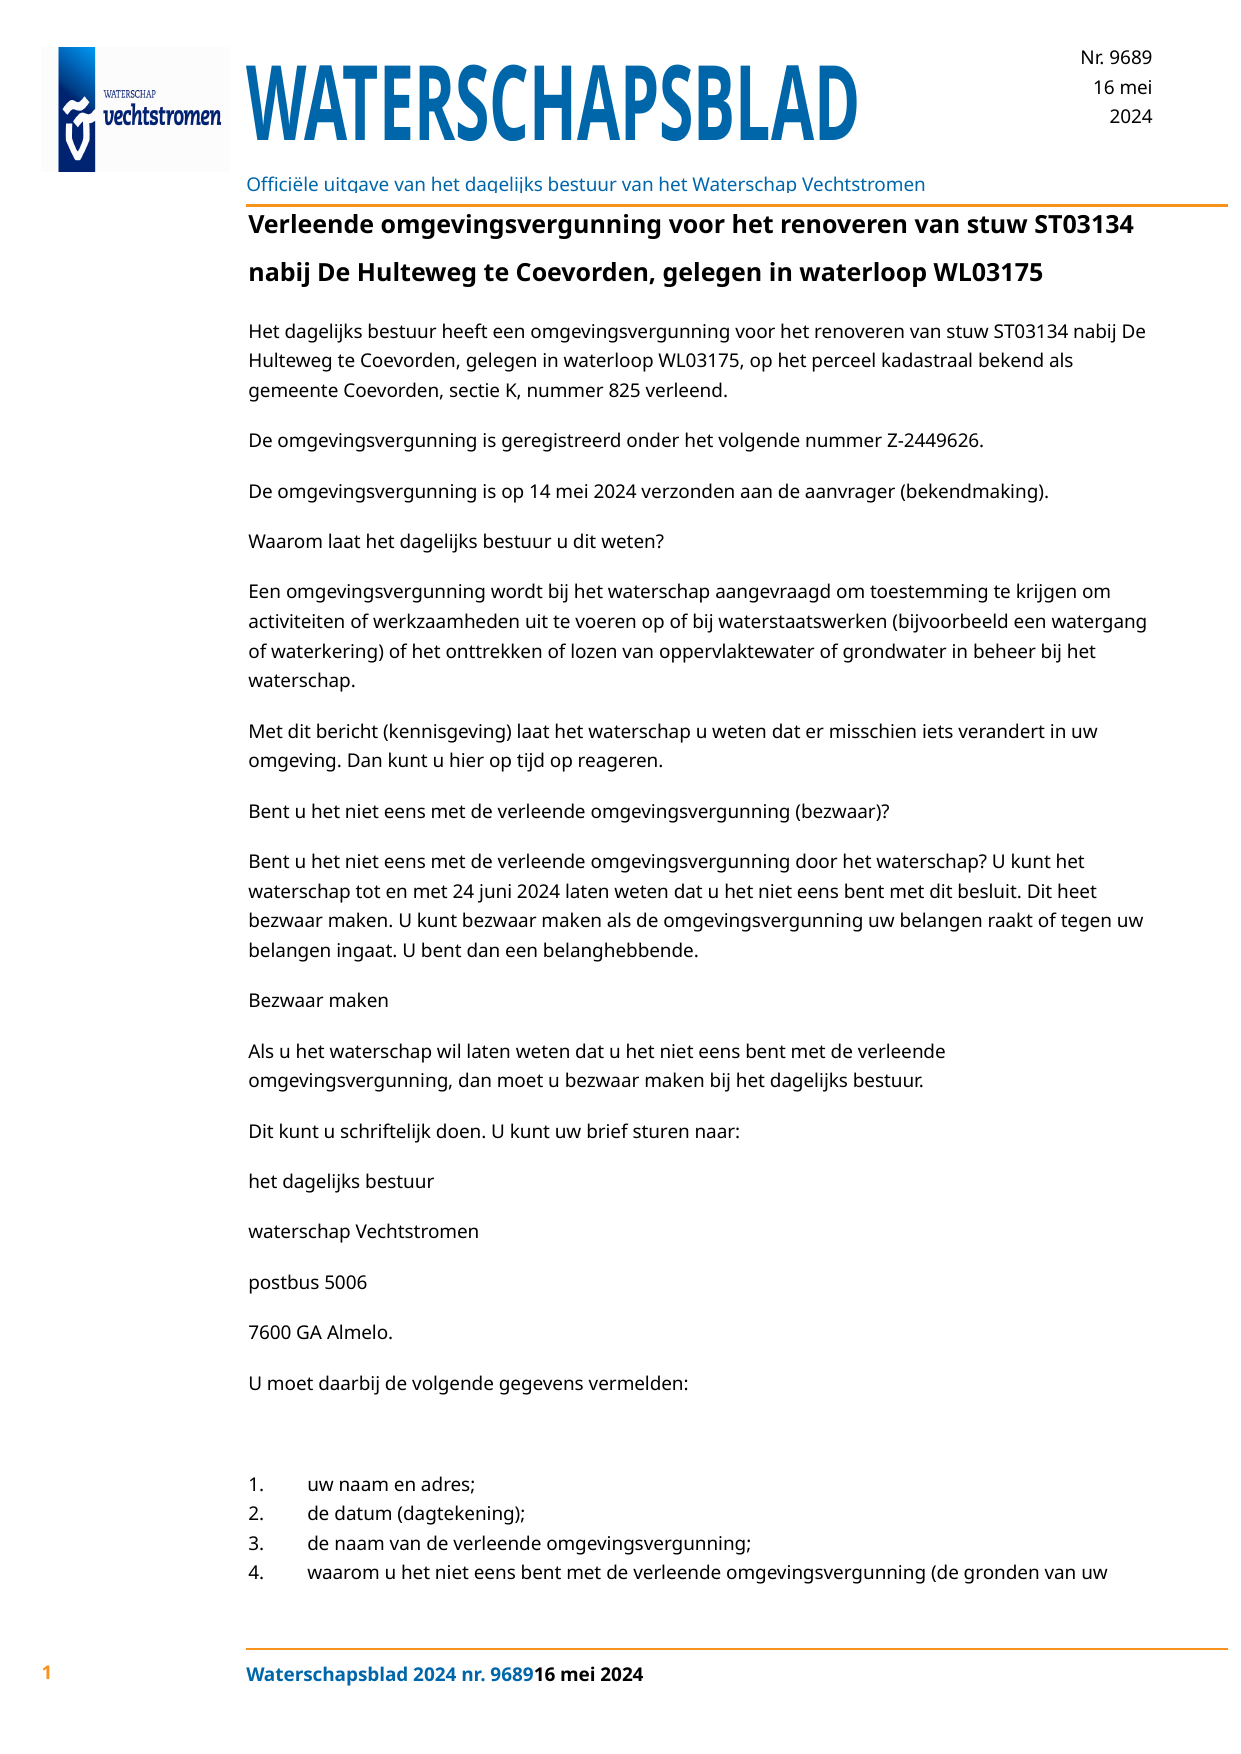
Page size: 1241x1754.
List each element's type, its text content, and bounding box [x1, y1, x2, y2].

list de naam van de verleende omgevingsvergunning; [248, 1530, 1152, 1556]
text Bent u het niet eens met de verleende omgevingsvergunning (bezwaar)? [248, 798, 1152, 824]
text waterschap Vechtstromen [248, 1219, 1152, 1244]
picture [41, 47, 231, 172]
text Verleende omgevingsvergunning voor het renoveren van stuw ST03134 nabij De Hulteweg te Coevorden, gelegen in waterloop WL03175 [248, 207, 1152, 288]
text Met dit bericht (kennisgeving) laat het waterschap u weten dat er misschien iets verandert in uw omgeving. Dan kunt u hier op tijd op reageren. [248, 718, 1152, 773]
list de datum (dagtekening); [248, 1500, 1152, 1526]
text Bent u het niet eens met de verleende omgevingsvergunning door het waterschap? U kunt het waterschap tot en met 24 juni 2024 laten weten dat u het niet eens bent met dit besluit. Dit heet bezwaar maken. U kunt bezwaar maken als de omgevingsvergunning uw belangen raakt of tegen uw belangen ingaat. U bent dan een belanghebbende. [248, 848, 1152, 963]
list uw naam en adres; [248, 1471, 1152, 1497]
text Een omgevingsvergunning wordt bij het waterschap aangevraagd om toestemming te krijgen om activiteiten of werkzaamheden uit te voeren op of bij waterstaatswerken (bijvoorbeeld een watergang of waterkering) of het onttrekken of lozen van oppervlaktewater of grondwater in beheer bij het waterschap. [248, 579, 1152, 693]
text Dit kunt u schriftelijk doen. U kunt uw brief sturen naar: [248, 1118, 1152, 1144]
text postbus 5006 [248, 1269, 1152, 1295]
text Het dagelijks bestuur heeft een omgevingsvergunning voor het renoveren van stuw ST03134 nabij De Hulteweg te Coevorden, gelegen in waterloop WL03175, op het perceel kadastraal bekend als gemeente Coevorden, sectie K, nummer 825 verleend. [248, 318, 1152, 403]
text De omgevingsvergunning is geregistreerd onder het volgende nummer Z-2449626. [248, 427, 1152, 453]
text Bezwaar maken [248, 987, 1152, 1013]
text U moet daarbij de volgende gegevens vermelden: [248, 1370, 1152, 1396]
text De omgevingsvergunning is op 14 mei 2024 verzonden aan de aanvrager (bekendmaking). [248, 478, 1152, 504]
list waarom u het niet eens bent met de verleende omgevingsvergunning (de gronden van uw [248, 1559, 1152, 1585]
text Als u het waterschap wil laten weten dat u het niet eens bent met de verleende omgevingsvergunning, dan moet u bezwaar maken bij het dagelijks bestuur. [248, 1038, 1152, 1093]
text het dagelijks bestuur [248, 1168, 1152, 1194]
text 7600 GA Almelo. [248, 1319, 1152, 1345]
text Waarom laat het dagelijks bestuur u dit weten? [248, 528, 1152, 554]
